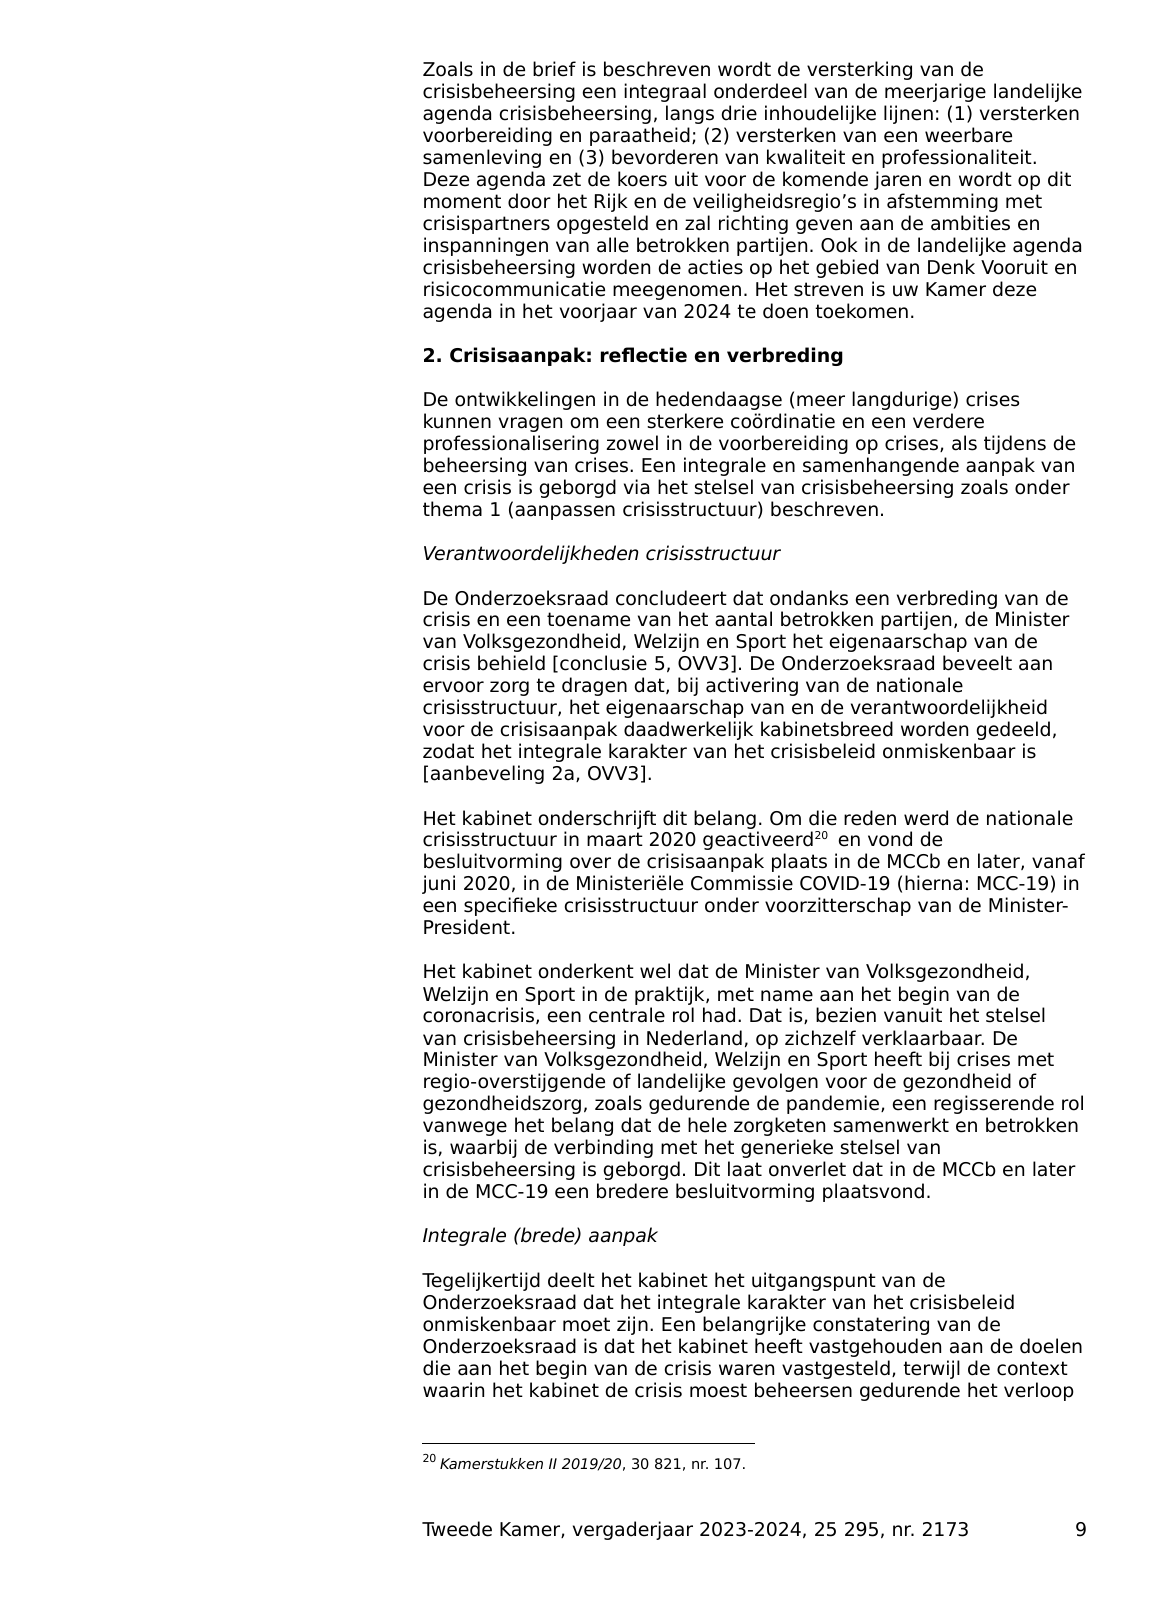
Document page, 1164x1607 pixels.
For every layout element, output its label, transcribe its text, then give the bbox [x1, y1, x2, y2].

subtitle Verantwoordelijkheden crisisstructuur [422, 543, 1087, 565]
text De ontwikkelingen in de hedendaagse (meer langdurige) crises kunnen vragen om een sterkere coördinatie en een verdere professionalisering zowel in de voorbereiding op crises, als tijdens de beheersing van crises. Een integrale en samenhangende aanpak van een crisis is geborgd via het stelsel van crisisbeheersing zoals onder thema 1 (aanpassen crisisstructuur) beschreven. [422, 389, 1087, 521]
subtitle 2. Crisisaanpak: reflectie en verbreding [422, 345, 1087, 367]
text Het kabinet onderkent wel dat de Minister van Volksgezondheid, Welzijn en Sport in de praktijk, met name aan het begin van de coronacrisis, een centrale rol had. Dat is, bezien vanuit het stelsel van crisisbeheersing in Nederland, op zichzelf verklaarbaar. De Minister van Volksgezondheid, Welzijn en Sport heeft bij crises met regio-overstijgende of landelijke gevolgen voor de gezondheid of gezondheidszorg, zoals gedurende de pandemie, een regisserende rol vanwege het belang dat de hele zorgketen samenwerkt en betrokken is, waarbij de verbinding met het generieke stelsel van crisisbeheersing is geborgd. Dit laat onverlet dat in de MCCb en later in de MCC-19 een bredere besluitvorming plaatsvond. [422, 961, 1087, 1203]
text De Onderzoeksraad concludeert dat ondanks een verbreding van de crisis en een toename van het aantal betrokken partijen, de Minister van Volksgezondheid, Welzijn en Sport het eigenaarschap van de crisis behield [conclusie 5, OVV3]. De Onderzoeksraad beveelt aan ervoor zorg te dragen dat, bij activering van de nationale crisisstructuur, het eigenaarschap van en de verantwoordelijkheid voor de crisisaanpak daadwerkelijk kabinetsbreed worden gedeeld, zodat het integrale karakter van het crisisbeleid onmiskenbaar is [aanbeveling 2a, OVV3]. [422, 587, 1087, 785]
text Tegelijkertijd deelt het kabinet het uitgangspunt van de Onderzoeksraad dat het integrale karakter van het crisisbeleid onmiskenbaar moet zijn. Een belangrijke constatering van de Onderzoeksraad is dat het kabinet heeft vastgehouden aan de doelen die aan het begin van de crisis waren vastgesteld, terwijl de context waarin het kabinet de crisis moest beheersen gedurende het verloop [422, 1269, 1087, 1401]
subtitle Integrale (brede) aanpak [422, 1225, 1087, 1247]
text Kamerstukken II 2019/20, 30 821, nr. 107. [422, 1452, 1087, 1474]
text Het kabinet onderschrijft dit belang. Om die reden werd de nationale crisisstructuur in maart 2020 geactiveerd en vond de besluitvorming over de crisisaanpak plaats in de MCCb en later, vanaf juni 2020, in de Ministeriële Commissie COVID-19 (hierna: MCC-19) in een specifieke crisisstructuur onder voorzitterschap van de Minister-President. [422, 807, 1087, 939]
text Zoals in de brief is beschreven wordt de versterking van de crisisbeheersing een integraal onderdeel van de meerjarige landelijke agenda crisisbeheersing, langs drie inhoudelijke lijnen: (1) versterken voorbereiding en paraatheid; (2) versterken van een weerbare samenleving en (3) bevorderen van kwaliteit en professionaliteit. Deze agenda zet de koers uit voor de komende jaren en wordt op dit moment door het Rijk en de veiligheidsregio’s in afstemming met crisispartners opgesteld en zal richting geven aan de ambities en inspanningen van alle betrokken partijen. Ook in de landelijke agenda crisisbeheersing worden de acties op het gebied van Denk Vooruit en risicocommunicatie meegenomen. Het streven is uw Kamer deze agenda in het voorjaar van 2024 te doen toekomen. [422, 59, 1087, 323]
